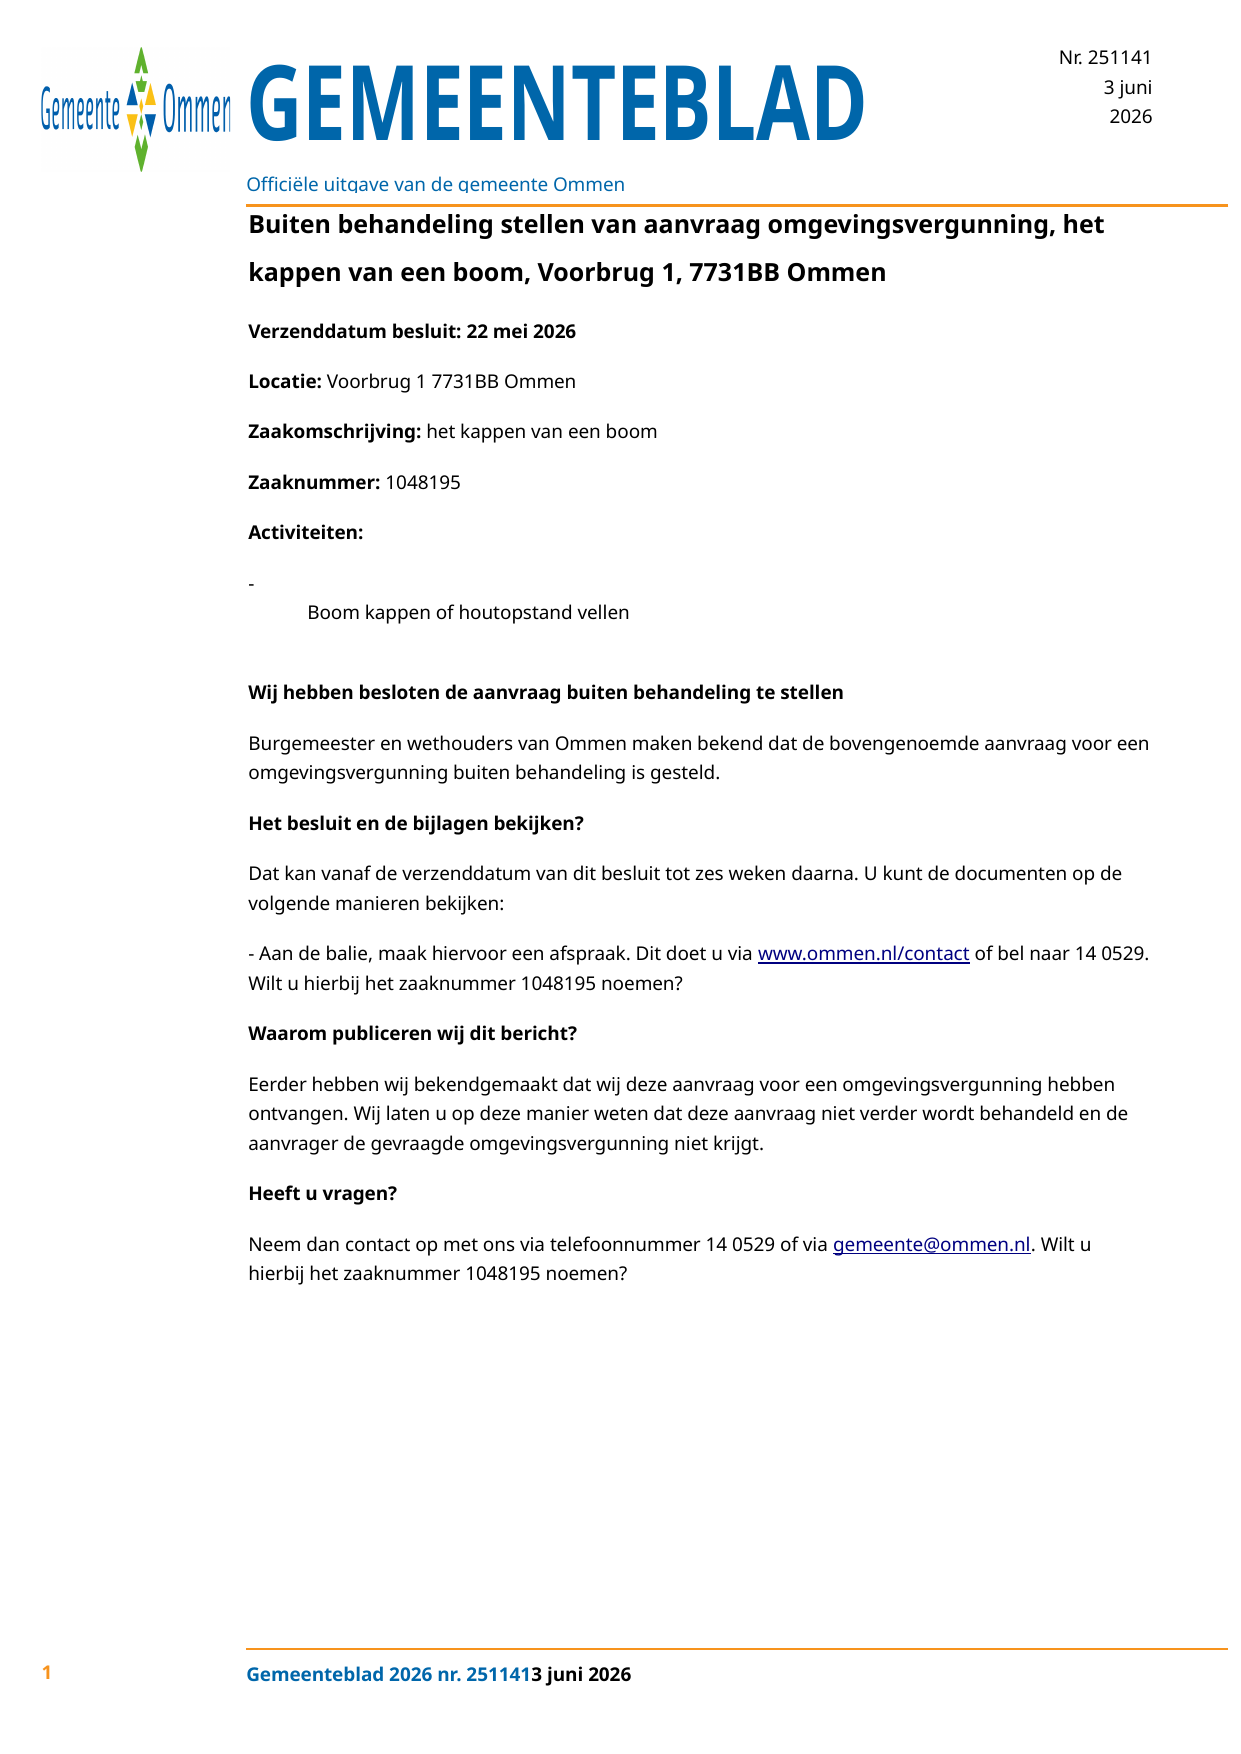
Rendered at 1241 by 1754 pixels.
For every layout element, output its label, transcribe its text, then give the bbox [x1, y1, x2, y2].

text Wij hebben besloten de aanvraag buiten behandeling te stellen [248, 679, 1152, 705]
text Buiten behandeling stellen van aanvraag omgevingsvergunning, het kappen van een boom, Voorbrug 1, 7731BB Ommen [248, 207, 1152, 288]
text - Aan de balie, maak hiervoor een afspraak. Dit doet u via www.ommen.nl/contact of bel naar 14 0529. Wilt u hierbij het zaaknummer 1048195 noemen? [248, 940, 1152, 996]
text Zaaknummer: 1048195 [248, 469, 1152, 495]
text Activiteiten: [248, 519, 1152, 545]
text Het besluit en de bijlagen bekijken? [248, 810, 1152, 836]
text Burgemeester en wethouders van Ommen maken bekend dat de bovengenoemde aanvraag voor een omgevingsvergunning buiten behandeling is gesteld. [248, 730, 1152, 785]
picture [41, 47, 231, 172]
text Heeft u vragen? [248, 1180, 1152, 1206]
text Locatie: Voorbrug 1 7731BB Ommen [248, 368, 1152, 394]
text Eerder hebben wij bekendgemaakt dat wij deze aanvraag voor een omgevingsvergunning hebben ontvangen. Wij laten u op deze manier weten dat deze aanvraag niet verder wordt behandeld en de aanvrager de gevraagde omgevingsvergunning niet krijgt. [248, 1071, 1152, 1156]
text Zaakomschrijving: het kappen van een boom [248, 419, 1152, 444]
text Dat kan vanaf de verzenddatum van dit besluit tot zes weken daarna. U kunt de documenten op de volgende manieren bekijken: [248, 860, 1152, 916]
text Verzenddatum besluit: 22 mei 2026 [248, 318, 1152, 344]
list Boom kappen of houtopstand vellen [248, 599, 1152, 625]
text Waarom publiceren wij dit bericht? [248, 1020, 1152, 1046]
text Neem dan contact op met ons via telefoonnummer 14 0529 of via gemeente@ommen.nl. Wilt u hierbij het zaaknummer 1048195 noemen? [248, 1231, 1152, 1286]
